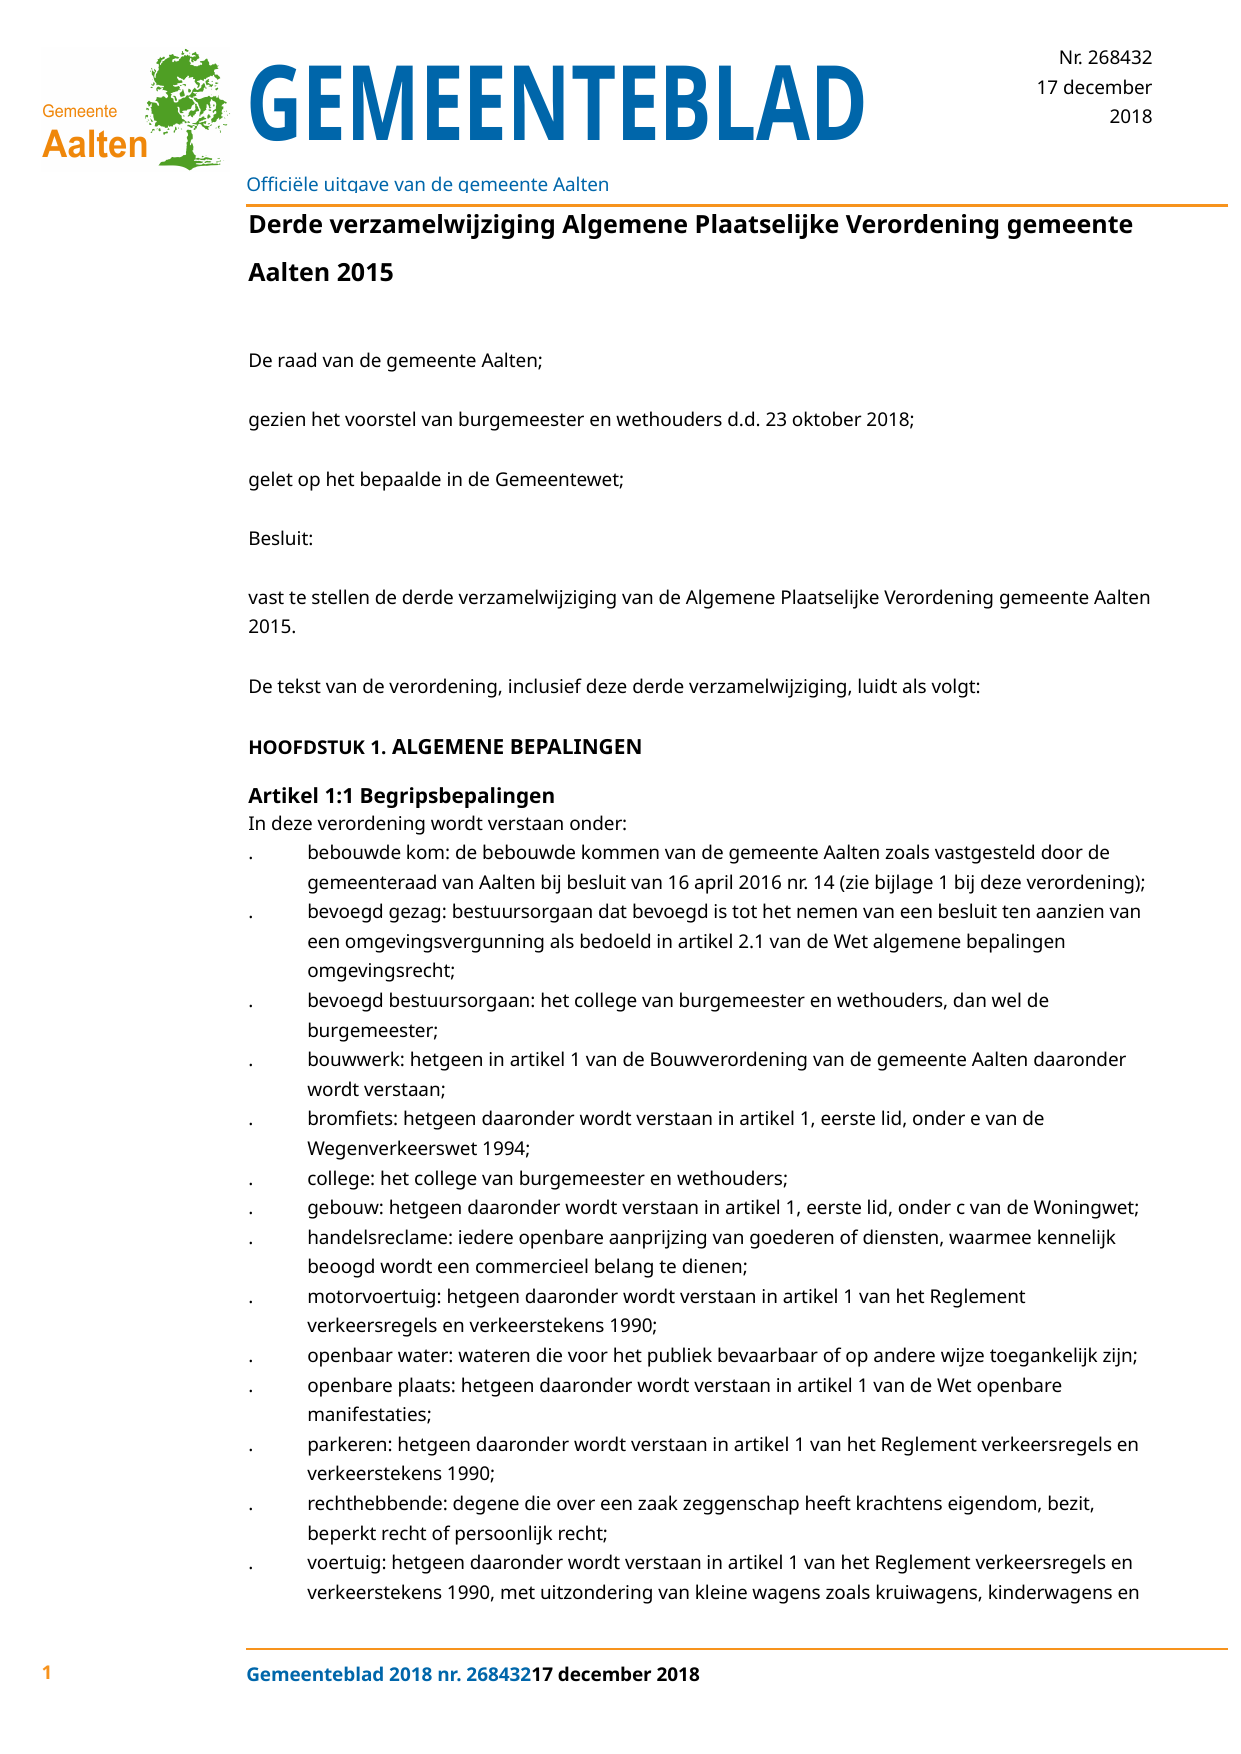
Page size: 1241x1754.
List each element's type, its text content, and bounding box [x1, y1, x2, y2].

list handelsreclame: iedere openbare aanprijzing van goederen of diensten, waarmee kennelijk beoogd wordt een commercieel belang te dienen; [248, 1224, 1152, 1279]
list bebouwde kom: de bebouwde kommen van de gemeente Aalten zoals vastgesteld door de gemeenteraad van Aalten bij besluit van 16 april 2016 nr. 14 (zie bijlage 1 bij deze verordening); [248, 839, 1152, 895]
text Besluit: [248, 525, 1152, 551]
text Derde verzamelwijziging Algemene Plaatselijke Verordening gemeente Aalten 2015 [248, 207, 1152, 288]
text HOOFDSTUK 1. ALGEMENE BEPALINGEN [248, 732, 1152, 761]
text Artikel 1:1 Begripsbepalingen [248, 781, 1152, 810]
list voertuig: hetgeen daaronder wordt verstaan in artikel 1 van het Reglement verkeersregels en verkeerstekens 1990, met uitzondering van kleine wagens zoals kruiwagens, kinderwagens en [248, 1549, 1152, 1605]
list bromfiets: hetgeen daaronder wordt verstaan in artikel 1, eerste lid, onder e van de Wegenverkeerswet 1994; [248, 1106, 1152, 1161]
list bouwwerk: hetgeen in artikel 1 van de Bouwverordening van de gemeente Aalten daaronder wordt verstaan; [248, 1046, 1152, 1102]
list rechthebbende: degene die over een zaak zeggenschap heeft krachtens eigendom, bezit, beperkt recht of persoonlijk recht; [248, 1490, 1152, 1546]
text In deze verordening wordt verstaan onder: [248, 810, 1152, 836]
picture [41, 47, 231, 172]
text De raad van de gemeente Aalten; [248, 347, 1152, 373]
list motorvoertuig: hetgeen daaronder wordt verstaan in artikel 1 van het Reglement verkeersregels en verkeerstekens 1990; [248, 1283, 1152, 1338]
list openbaar water: wateren die voor het publiek bevaarbaar of op andere wijze toegankelijk zijn; [248, 1342, 1152, 1368]
text De tekst van de verordening, inclusief deze derde verzamelwijziging, luidt als volgt: [248, 673, 1152, 699]
list parkeren: hetgeen daaronder wordt verstaan in artikel 1 van het Reglement verkeersregels en verkeerstekens 1990; [248, 1431, 1152, 1486]
list bevoegd gezag: bestuursorgaan dat bevoegd is tot het nemen van een besluit ten aanzien van een omgevingsvergunning als bedoeld in artikel 2.1 van de Wet algemene bepalingen omgevingsrecht; [248, 898, 1152, 983]
list openbare plaats: hetgeen daaronder wordt verstaan in artikel 1 van de Wet openbare manifestaties; [248, 1372, 1152, 1427]
text gelet op het bepaalde in de Gemeentewet; [248, 466, 1152, 492]
text vast te stellen de derde verzamelwijziging van de Algemene Plaatselijke Verordening gemeente Aalten 2015. [248, 584, 1152, 639]
list bevoegd bestuursorgaan: het college van burgemeester en wethouders, dan wel de burgemeester; [248, 987, 1152, 1043]
list gebouw: hetgeen daaronder wordt verstaan in artikel 1, eerste lid, onder c van de Woningwet; [248, 1194, 1152, 1220]
list college: het college van burgemeester en wethouders; [248, 1165, 1152, 1191]
text gezien het voorstel van burgemeester en wethouders d.d. 23 oktober 2018; [248, 407, 1152, 432]
